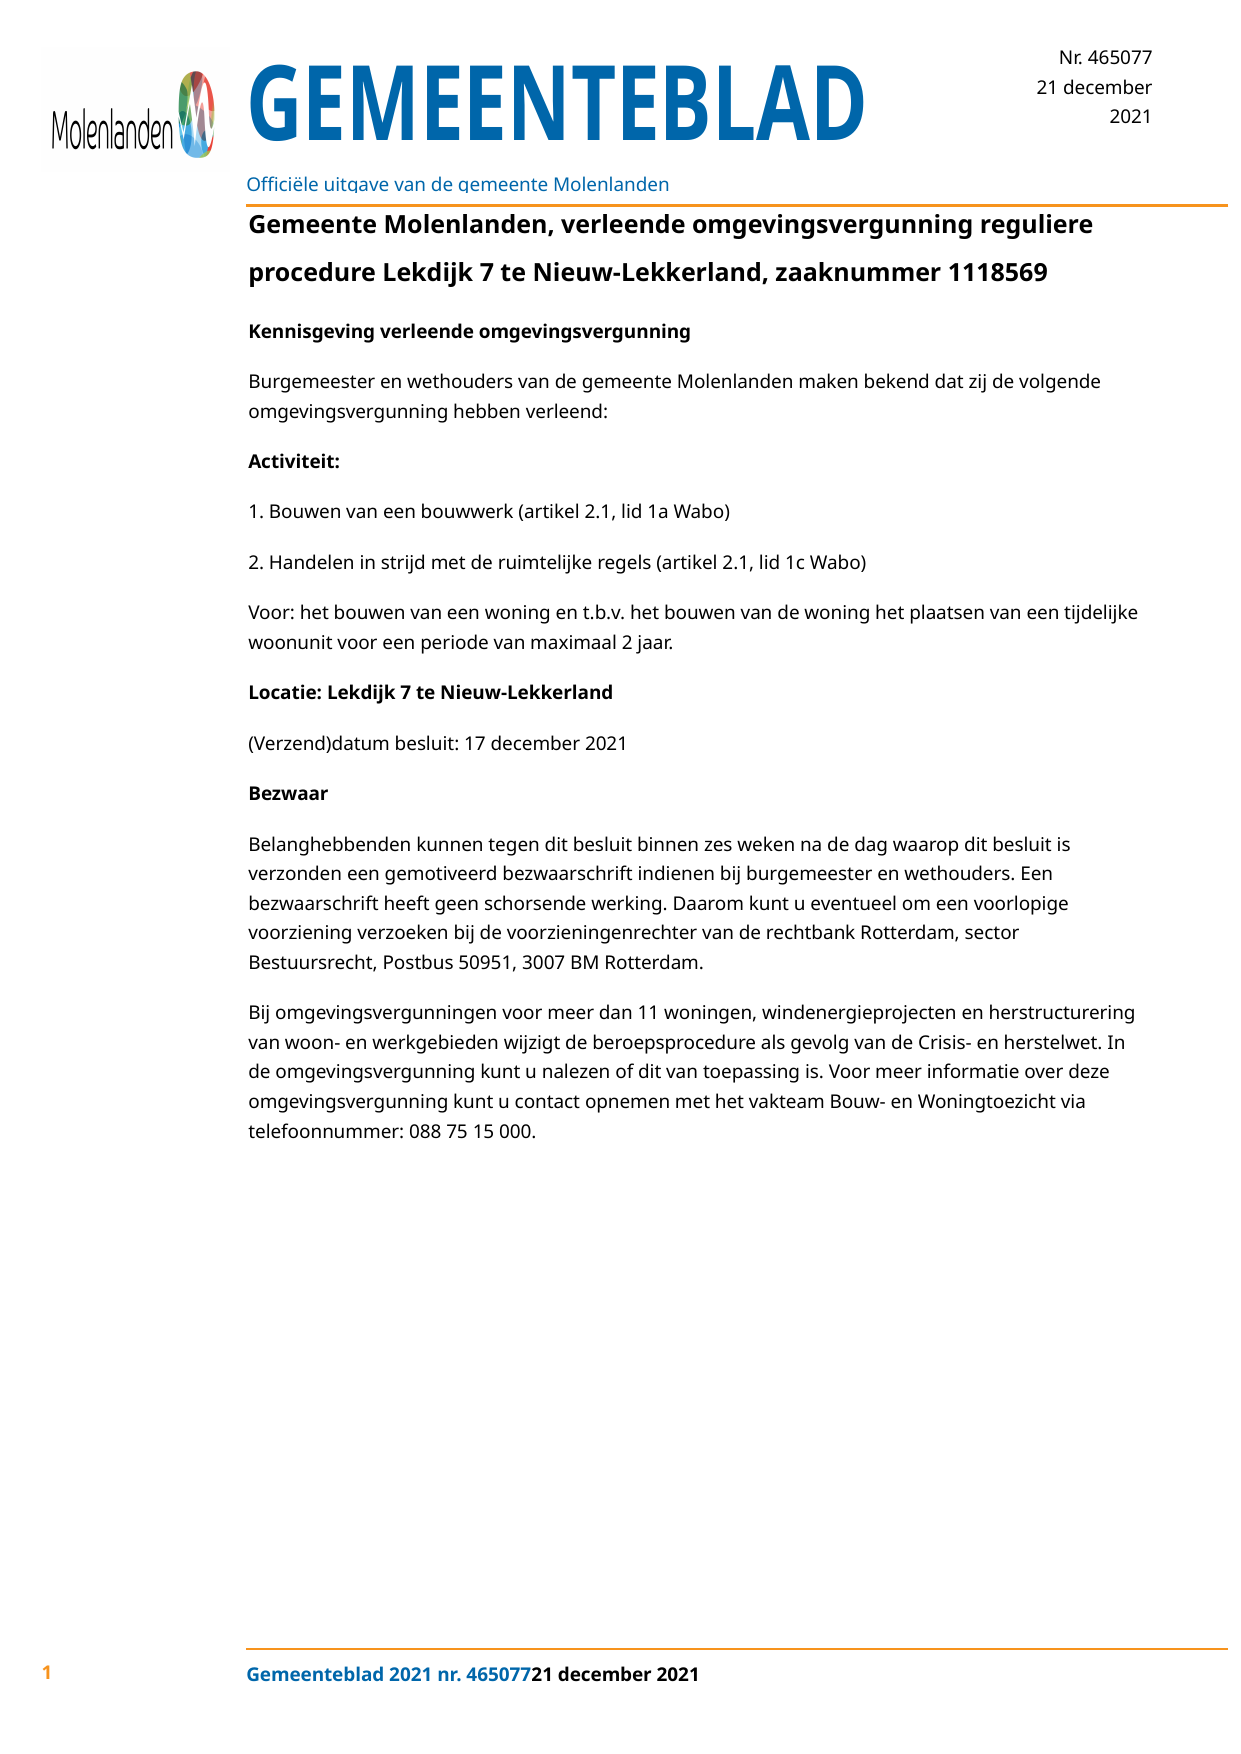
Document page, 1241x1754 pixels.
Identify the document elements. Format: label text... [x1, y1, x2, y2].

text (Verzend)datum besluit: 17 december 2021 [248, 730, 1152, 756]
text Voor: het bouwen van een woning en t.b.v. het bouwen van de woning het plaatsen van een tijdelijke woonunit voor een periode van maximaal 2 jaar. [248, 599, 1152, 655]
text Bezwaar [248, 780, 1152, 806]
text Activiteit: [248, 448, 1152, 474]
text 2. Handelen in strijd met de ruimtelijke regels (artikel 2.1, lid 1c Wabo) [248, 549, 1152, 575]
text Burgemeester en wethouders van de gemeente Molenlanden maken bekend dat zij de volgende omgevingsvergunning hebben verleend: [248, 368, 1152, 424]
text Bij omgevingsvergunningen voor meer dan 11 woningen, windenergieprojecten en herstructurering van woon- en werkgebieden wijzigt de beroepsprocedure als gevolg van de Crisis- en herstelwet. In de omgevingsvergunning kunt u nalezen of dit van toepassing is. Voor meer informatie over deze omgevingsvergunning kunt u contact opnemen met het vakteam Bouw- en Woningtoezicht via telefoonnummer: 088 75 15 000. [248, 999, 1152, 1144]
text Belanghebbenden kunnen tegen dit besluit binnen zes weken na de dag waarop dit besluit is verzonden een gemotiveerd bezwaarschrift indienen bij burgemeester en wethouders. Een bezwaarschrift heeft geen schorsende werking. Daarom kunt u eventueel om een voorlopige voorziening verzoeken bij de voorzieningenrechter van de rechtbank Rotterdam, sector Bestuursrecht, Postbus 50951, 3007 BM Rotterdam. [248, 831, 1152, 975]
text Gemeente Molenlanden, verleende omgevingsvergunning reguliere procedure Lekdijk 7 te Nieuw-Lekkerland, zaaknummer 1118569 [248, 207, 1152, 288]
text 1. Bouwen van een bouwwerk (artikel 2.1, lid 1a Wabo) [248, 499, 1152, 524]
picture [41, 47, 231, 172]
text Kennisgeving verleende omgevingsvergunning [248, 318, 1152, 344]
text Locatie: Lekdijk 7 te Nieuw-Lekkerland [248, 679, 1152, 705]
